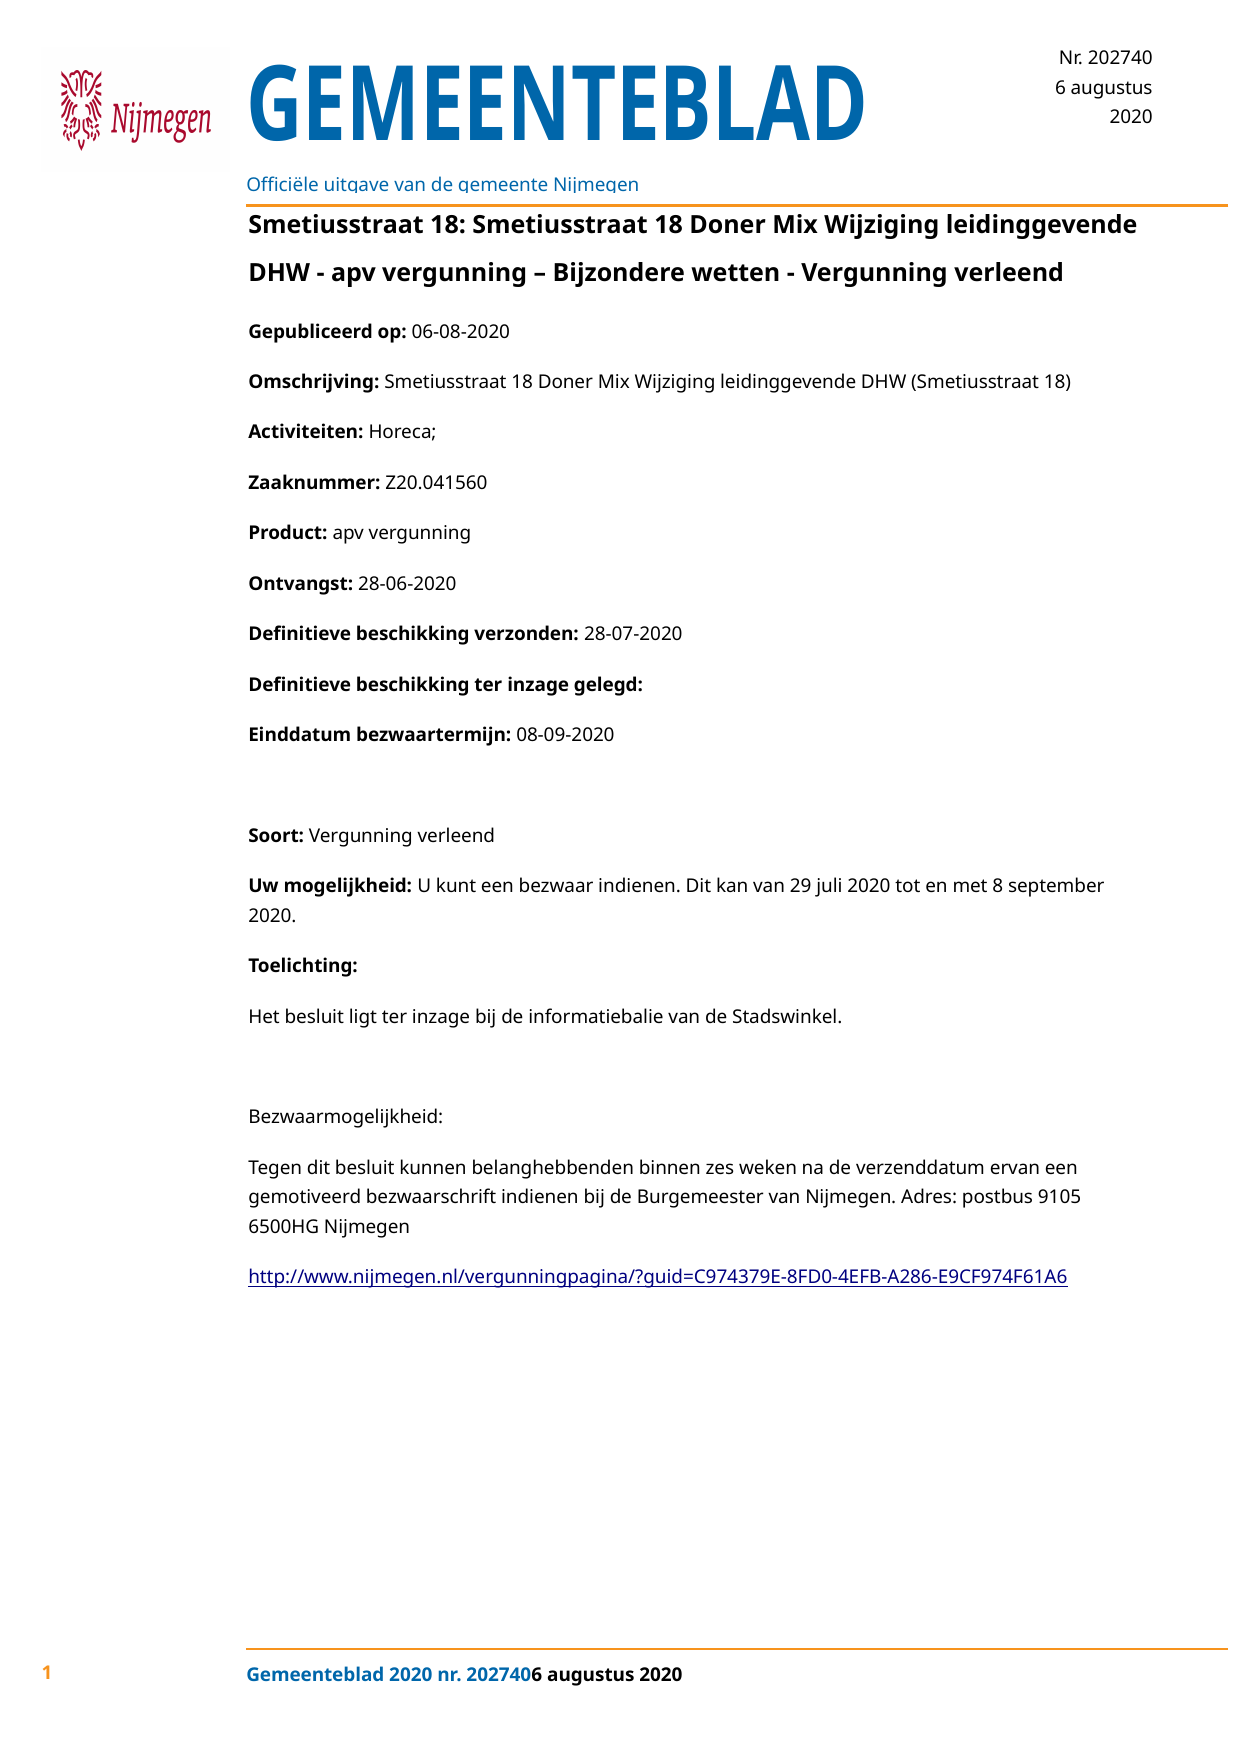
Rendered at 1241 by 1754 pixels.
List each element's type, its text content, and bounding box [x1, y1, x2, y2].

text Gepubliceerd op: 06-08-2020 [248, 318, 1152, 344]
picture [41, 47, 231, 172]
text Tegen dit besluit kunnen belanghebbenden binnen zes weken na de verzenddatum ervan een gemotiveerd bezwaarschrift indienen bij de Burgemeester van Nijmegen. Adres: postbus 9105 6500HG Nijmegen [248, 1154, 1152, 1239]
text Ontvangst: 28-06-2020 [248, 570, 1152, 596]
text http://www.nijmegen.nl/vergunningpagina/?guid=C974379E-8FD0-4EFB-A286-E9CF974F61A6 [248, 1264, 1152, 1289]
text Toelichting: [248, 952, 1152, 978]
text Bezwaarmogelijkheid: [248, 1104, 1152, 1129]
text Activiteiten: Horeca; [248, 419, 1152, 444]
text Omschrijving: Smetiusstraat 18 Doner Mix Wijziging leidinggevende DHW (Smetiusstraat 18) [248, 368, 1152, 394]
text Definitieve beschikking verzonden: 28-07-2020 [248, 620, 1152, 646]
text Het besluit ligt ter inzage bij de informatiebalie van de Stadswinkel. [248, 1003, 1152, 1029]
text Soort: Vergunning verleend [248, 822, 1152, 848]
text Smetiusstraat 18: Smetiusstraat 18 Doner Mix Wijziging leidinggevende DHW - apv vergunning – Bijzondere wetten - Vergunning verleend [248, 207, 1152, 288]
text Definitieve beschikking ter inzage gelegd: [248, 671, 1152, 697]
text Uw mogelijkheid: U kunt een bezwaar indienen. Dit kan van 29 juli 2020 tot en met 8 september 2020. [248, 872, 1152, 928]
text Zaaknummer: Z20.041560 [248, 469, 1152, 495]
text Einddatum bezwaartermijn: 08-09-2020 [248, 721, 1152, 747]
text Product: apv vergunning [248, 519, 1152, 545]
